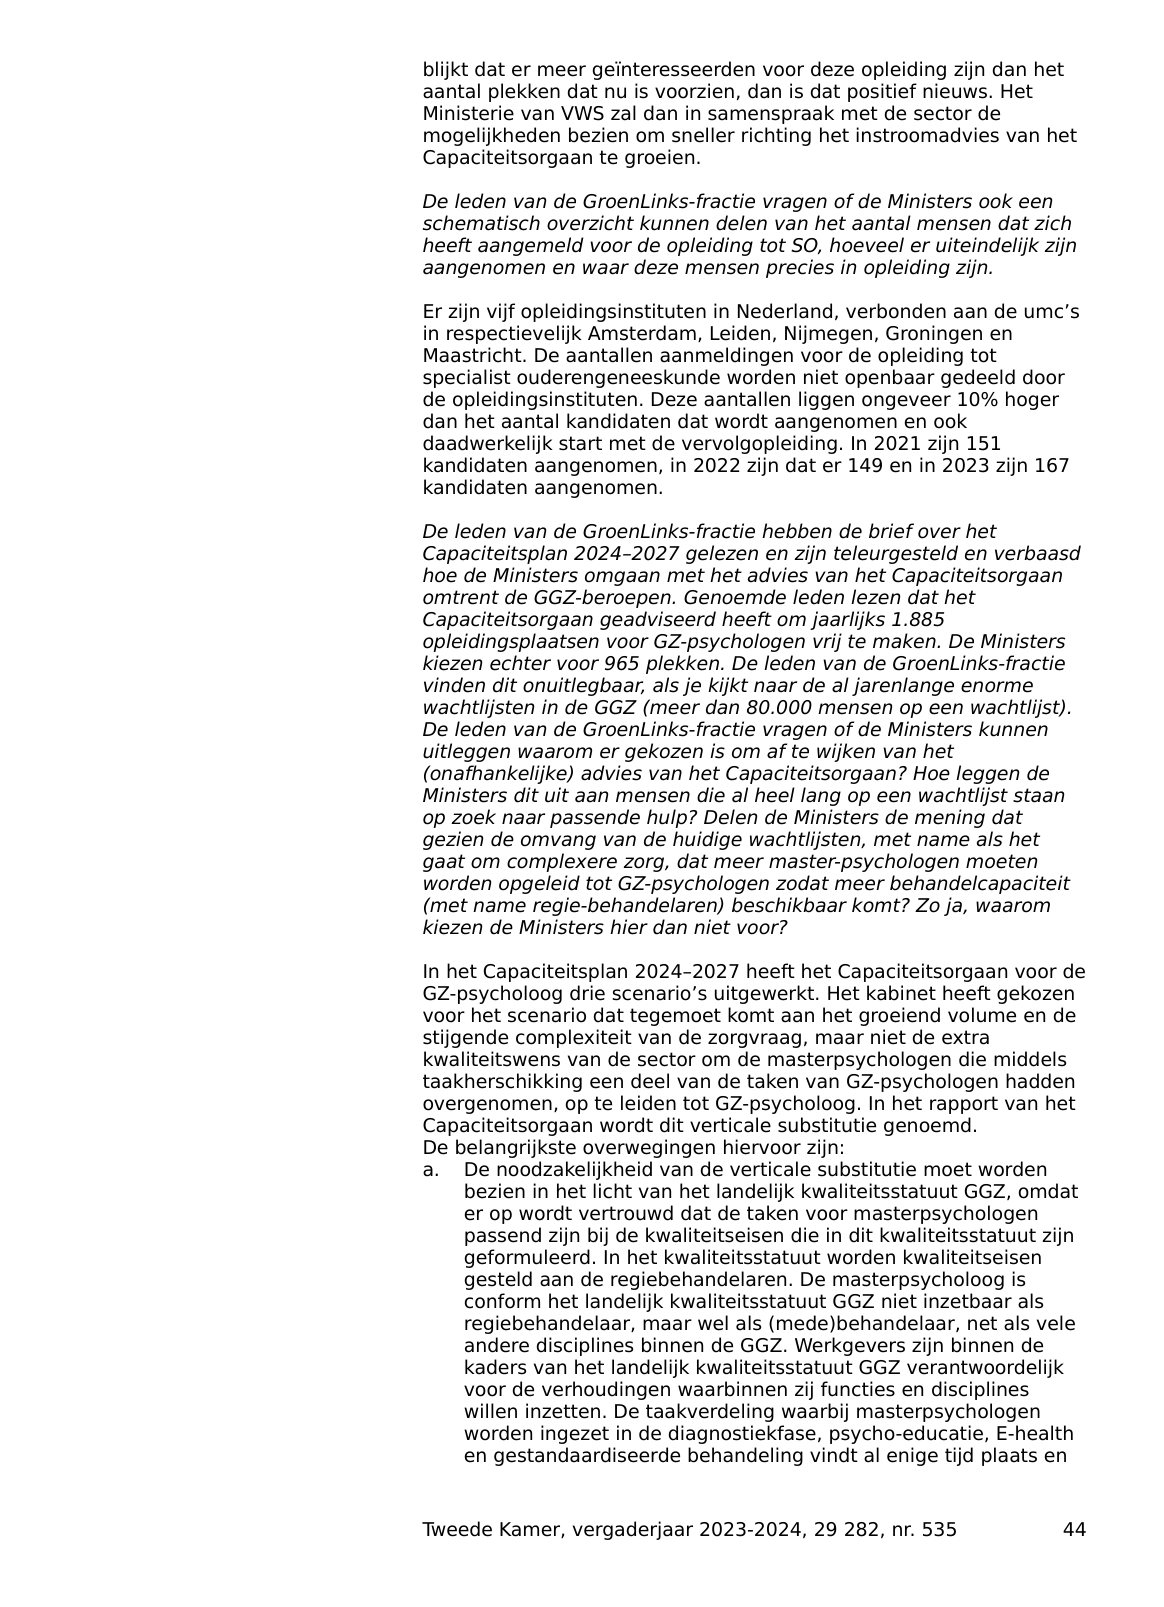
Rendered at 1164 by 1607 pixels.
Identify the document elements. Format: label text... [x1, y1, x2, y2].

text blijkt dat er meer geïnteresseerden voor deze opleiding zijn dan het aantal plekken dat nu is voorzien, dan is dat positief nieuws. Het Ministerie van VWS zal dan in samenspraak met de sector de mogelijkheden bezien om sneller richting het instroomadvies van het Capaciteitsorgaan te groeien. [422, 59, 1087, 169]
text a. De noodzakelijkheid van de verticale substitutie moet worden bezien in het licht van het landelijk kwaliteitsstatuut GGZ, omdat er op wordt vertrouwd dat de taken voor masterpsychologen passend zijn bij de kwaliteitseisen die in dit kwaliteitsstatuut zijn geformuleerd. In het kwaliteitsstatuut worden kwaliteitseisen gesteld aan de regiebehandelaren. De masterpsycholoog is conform het landelijk kwaliteitsstatuut GGZ niet inzetbaar als regiebehandelaar, maar wel als (mede)behandelaar, net als vele andere disciplines binnen de GGZ. Werkgevers zijn binnen de kaders van het landelijk kwaliteitsstatuut GGZ verantwoordelijk voor de verhoudingen waarbinnen zij functies en disciplines willen inzetten. De taakverdeling waarbij masterpsychologen worden ingezet in de diagnostiekfase, psycho-educatie, E-health en gestandaardiseerde behandeling vindt al enige tijd plaats en [422, 1159, 1087, 1467]
text Er zijn vijf opleidingsinstituten in Nederland, verbonden aan de umc’s in respectievelijk Amsterdam, Leiden, Nijmegen, Groningen en Maastricht. De aantallen aanmeldingen voor de opleiding tot specialist ouderengeneeskunde worden niet openbaar gedeeld door de opleidingsinstituten. Deze aantallen liggen ongeveer 10% hoger dan het aantal kandidaten dat wordt aangenomen en ook daadwerkelijk start met de vervolgopleiding. In 2021 zijn 151 kandidaten aangenomen, in 2022 zijn dat er 149 en in 2023 zijn 167 kandidaten aangenomen. [422, 301, 1087, 499]
text De belangrijkste overwegingen hiervoor zijn: [422, 1137, 1087, 1159]
text De leden van de GroenLinks-fractie hebben de brief over het Capaciteitsplan 2024–2027 gelezen en zijn teleurgesteld en verbaasd hoe de Ministers omgaan met het advies van het Capaciteitsorgaan omtrent de GGZ-beroepen. Genoemde leden lezen dat het Capaciteitsorgaan geadviseerd heeft om jaarlijks 1.885 opleidingsplaatsen voor GZ-psychologen vrij te maken. De Ministers kiezen echter voor 965 plekken. De leden van de GroenLinks-fractie vinden dit onuitlegbaar, als je kijkt naar de al jarenlange enorme wachtlijsten in de GGZ (meer dan 80.000 mensen op een wachtlijst). De leden van de GroenLinks-fractie vragen of de Ministers kunnen uitleggen waarom er gekozen is om af te wijken van het (onafhankelijke) advies van het Capaciteitsorgaan? Hoe leggen de Ministers dit uit aan mensen die al heel lang op een wachtlijst staan op zoek naar passende hulp? Delen de Ministers de mening dat gezien de omvang van de huidige wachtlijsten, met name als het gaat om complexere zorg, dat meer master-psychologen moeten worden opgeleid tot GZ-psychologen zodat meer behandelcapaciteit (met name regie-behandelaren) beschikbaar komt? Zo ja, waarom kiezen de Ministers hier dan niet voor? [422, 521, 1087, 939]
text De leden van de GroenLinks-fractie vragen of de Ministers ook een schematisch overzicht kunnen delen van het aantal mensen dat zich heeft aangemeld voor de opleiding tot SO, hoeveel er uiteindelijk zijn aangenomen en waar deze mensen precies in opleiding zijn. [422, 191, 1087, 279]
text In het Capaciteitsplan 2024–2027 heeft het Capaciteitsorgaan voor de GZ-psycholoog drie scenario’s uitgewerkt. Het kabinet heeft gekozen voor het scenario dat tegemoet komt aan het groeiend volume en de stijgende complexiteit van de zorgvraag, maar niet de extra kwaliteitswens van de sector om de masterpsychologen die middels taakherschikking een deel van de taken van GZ-psychologen hadden overgenomen, op te leiden tot GZ-psycholoog. In het rapport van het Capaciteitsorgaan wordt dit verticale substitutie genoemd. [422, 961, 1087, 1137]
